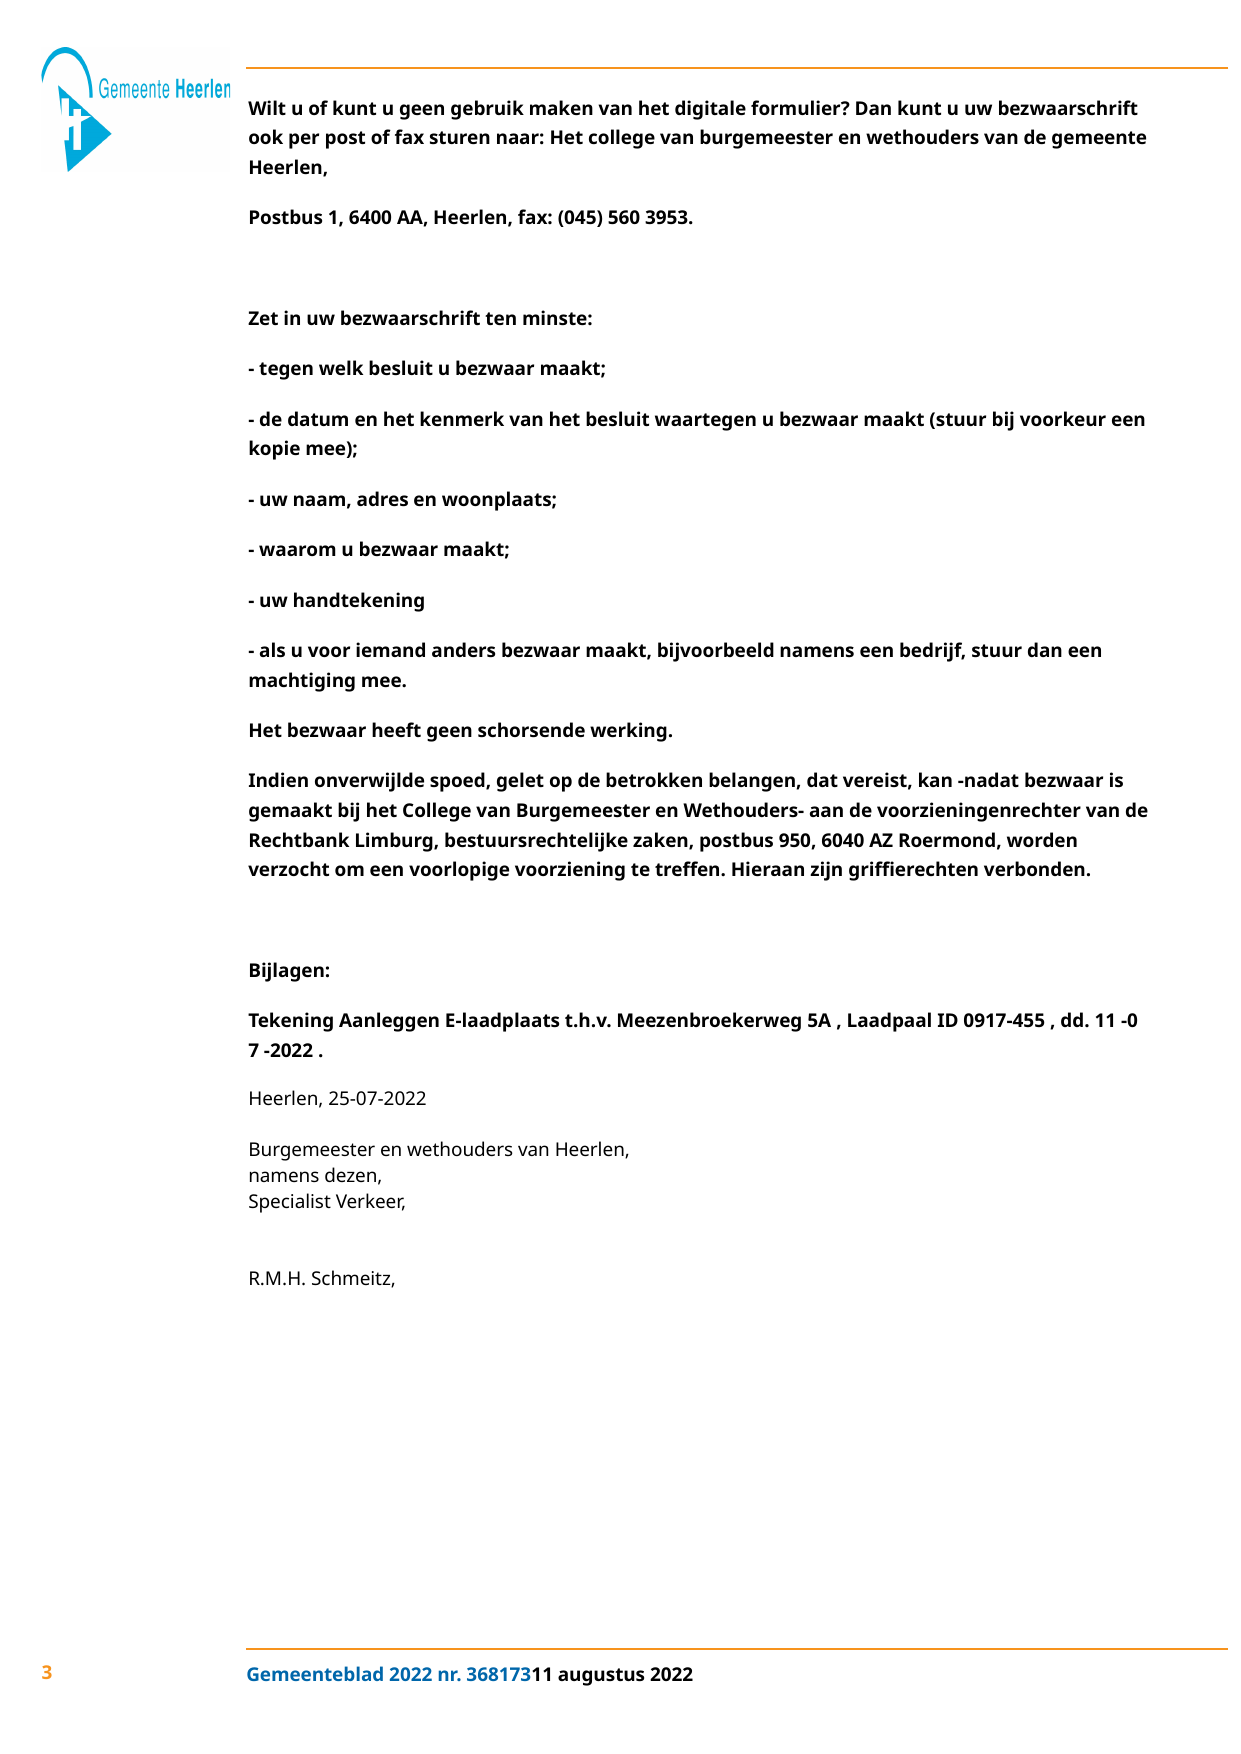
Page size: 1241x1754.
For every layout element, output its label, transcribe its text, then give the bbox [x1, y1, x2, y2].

text Specialist Verkeer, [248, 1188, 1152, 1214]
text Tekening Aanleggen E-laadplaats t.h.v. Meezenbroekerweg 5A , Laadpaal ID 0917-455 , dd. 11 -0 7 -2022 . [248, 1008, 1152, 1063]
text - uw naam, adres en woonplaats; [248, 486, 1152, 512]
text Postbus 1, 6400 AA, Heerlen, fax: (045) 560 3953. [248, 204, 1152, 230]
text Zet in uw bezwaarschrift ten minste: [248, 305, 1152, 331]
text - als u voor iemand anders bezwaar maakt, bijvoorbeeld namens een bedrijf, stuur dan een machtiging mee. [248, 637, 1152, 693]
text - de datum en het kenmerk van het besluit waartegen u bezwaar maakt (stuur bij voorkeur een kopie mee); [248, 406, 1152, 461]
picture [41, 47, 231, 172]
text R.M.H. Schmeitz, [248, 1265, 1152, 1291]
text Bijlagen: [248, 957, 1152, 983]
picture [41, 47, 59, 70]
text - uw handtekening [248, 587, 1152, 613]
text - waarom u bezwaar maakt; [248, 536, 1152, 562]
text Heerlen, 25-07-2022 [248, 1085, 1152, 1111]
text - tegen welk besluit u bezwaar maakt; [248, 356, 1152, 381]
text Wilt u of kunt u geen gebruik maken van het digitale formulier? Dan kunt u uw bezwaarschrift ook per post of fax sturen naar: Het college van burgemeester en wethouders van de gemeente Heerlen, [248, 95, 1152, 180]
text Burgemeester en wethouders van Heerlen, [248, 1137, 1152, 1162]
text Het bezwaar heeft geen schorsende werking. [248, 717, 1152, 743]
text Indien onverwijlde spoed, gelet op de betrokken belangen, dat vereist, kan -nadat bezwaar is gemaakt bij het College van Burgemeester en Wethouders- aan de voorzieningenrechter van de Rechtbank Limburg, bestuursrechtelijke zaken, postbus 950, 6040 AZ Roermond, worden verzocht om een voorlopige voorziening te treffen. Hieraan zijn griffierechten verbonden. [248, 768, 1152, 882]
text namens dezen, [248, 1162, 1152, 1188]
